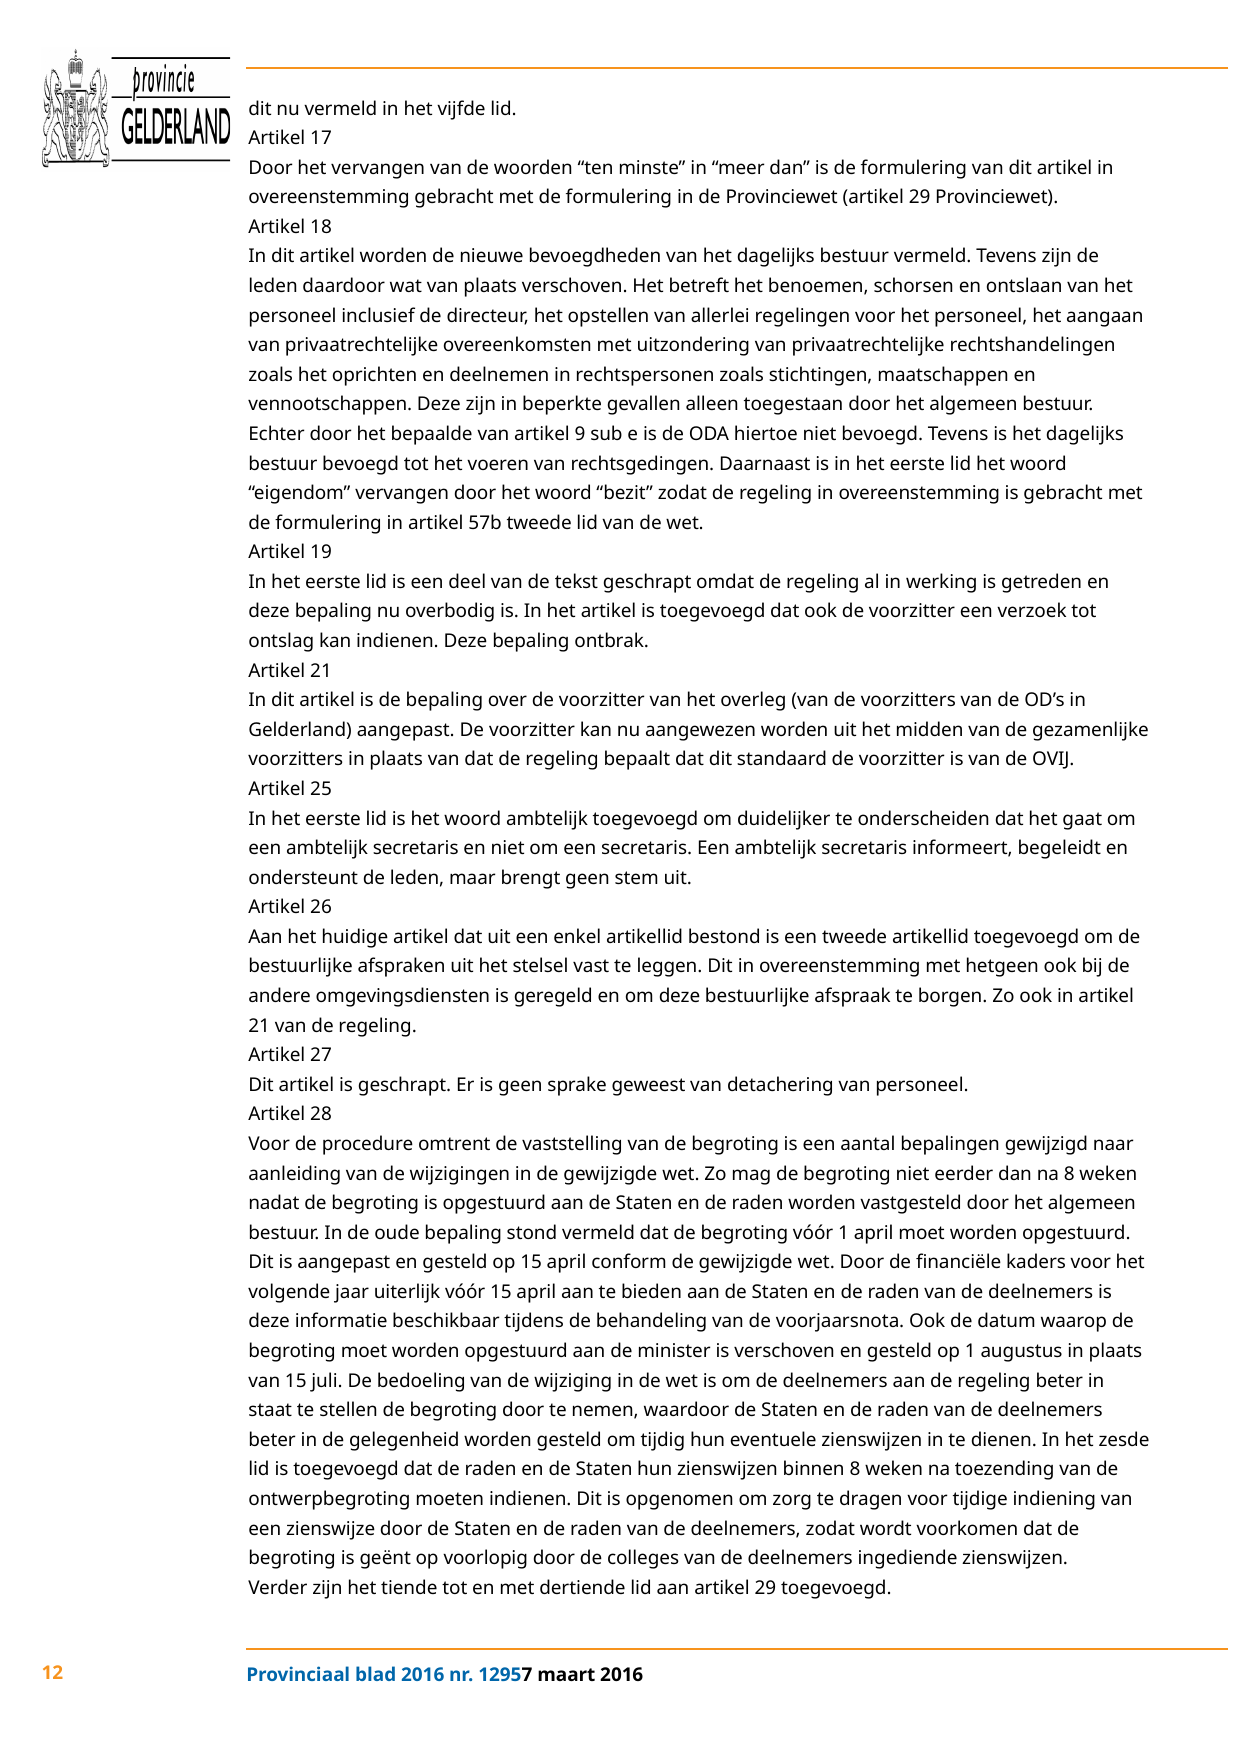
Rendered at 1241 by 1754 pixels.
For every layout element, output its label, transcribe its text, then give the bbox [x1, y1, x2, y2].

text In het eerste lid is het woord ambtelijk toegevoegd om duidelijker te onderscheiden dat het gaat om een ambtelijk secretaris en niet om een secretaris. Een ambtelijk secretaris informeert, begeleidt en ondersteunt de leden, maar brengt geen stem uit. [248, 805, 1152, 890]
text Artikel 18 [248, 213, 1152, 239]
text In het eerste lid is een deel van de tekst geschrapt omdat de regeling al in werking is getreden en deze bepaling nu overbodig is. In het artikel is toegevoegd dat ook de voorzitter een verzoek tot ontslag kan indienen. Deze bepaling ontbrak. [248, 568, 1152, 653]
text Door het vervangen van de woorden “ten minste” in “meer dan” is de formulering van dit artikel in overeenstemming gebracht met de formulering in de Provinciewet (artikel 29 Provinciewet). [248, 154, 1152, 209]
text In dit artikel worden de nieuwe bevoegdheden van het dagelijks bestuur vermeld. Tevens zijn de leden daardoor wat van plaats verschoven. Het betreft het benoemen, schorsen en ontslaan van het personeel inclusief de directeur, het opstellen van allerlei regelingen voor het personeel, het aangaan van privaatrechtelijke overeenkomsten met uitzondering van privaatrechtelijke rechtshandelingen zoals het oprichten en deelnemen in rechtspersonen zoals stichtingen, maatschappen en vennootschappen. Deze zijn in beperkte gevallen alleen toegestaan door het algemeen bestuur. Echter door het bepaalde van artikel 9 sub e is de ODA hiertoe niet bevoegd. Tevens is het dagelijks bestuur bevoegd tot het voeren van rechtsgedingen. Daarnaast is in het eerste lid het woord “eigendom” vervangen door het woord “bezit” zodat de regeling in overeenstemming is gebracht met de formulering in artikel 57b tweede lid van de wet. [248, 243, 1152, 535]
text Verder zijn het tiende tot en met dertiende lid aan artikel 29 toegevoegd. [248, 1574, 1152, 1600]
text Artikel 17 [248, 124, 1152, 150]
picture [41, 47, 231, 172]
text Artikel 28 [248, 1101, 1152, 1126]
text Artikel 25 [248, 775, 1152, 801]
text Artikel 27 [248, 1041, 1152, 1067]
text Dit artikel is geschrapt. Er is geen sprake geweest van detachering van personeel. [248, 1071, 1152, 1097]
text In dit artikel is de bepaling over de voorzitter van het overleg (van de voorzitters van de OD’s in Gelderland) aangepast. De voorzitter kan nu aangewezen worden uit het midden van de gezamenlijke voorzitters in plaats van dat de regeling bepaalt dat dit standaard de voorzitter is van de OVIJ. [248, 686, 1152, 771]
text Voor de procedure omtrent de vaststelling van de begroting is een aantal bepalingen gewijzigd naar aanleiding van de wijzigingen in de gewijzigde wet. Zo mag de begroting niet eerder dan na 8 weken nadat de begroting is opgestuurd aan de Staten en de raden worden vastgesteld door het algemeen bestuur. In de oude bepaling stond vermeld dat de begroting vóór 1 april moet worden opgestuurd. Dit is aangepast en gesteld op 15 april conform de gewijzigde wet. Door de financiële kaders voor het volgende jaar uiterlijk vóór 15 april aan te bieden aan de Staten en de raden van de deelnemers is deze informatie beschikbaar tijdens de behandeling van de voorjaarsnota. Ook de datum waarop de begroting moet worden opgestuurd aan de minister is verschoven en gesteld op 1 augustus in plaats van 15 juli. De bedoeling van de wijziging in de wet is om de deelnemers aan de regeling beter in staat te stellen de begroting door te nemen, waardoor de Staten en de raden van de deelnemers beter in de gelegenheid worden gesteld om tijdig hun eventuele zienswijzen in te dienen. In het zesde lid is toegevoegd dat de raden en de Staten hun zienswijzen binnen 8 weken na toezending van de ontwerpbegroting moeten indienen. Dit is opgenomen om zorg te dragen voor tijdige indiening van een zienswijze door de Staten en de raden van de deelnemers, zodat wordt voorkomen dat de begroting is geënt op voorlopig door de colleges van de deelnemers ingediende zienswijzen. [248, 1130, 1152, 1570]
text Artikel 26 [248, 893, 1152, 919]
text Aan het huidige artikel dat uit een enkel artikellid bestond is een tweede artikellid toegevoegd om de bestuurlijke afspraken uit het stelsel vast te leggen. Dit in overeenstemming met hetgeen ook bij de andere omgevingsdiensten is geregeld en om deze bestuurlijke afspraak te borgen. Zo ook in artikel 21 van de regeling. [248, 923, 1152, 1038]
text Artikel 21 [248, 657, 1152, 683]
text dit nu vermeld in het vijfde lid. [248, 95, 1152, 121]
text Artikel 19 [248, 538, 1152, 564]
